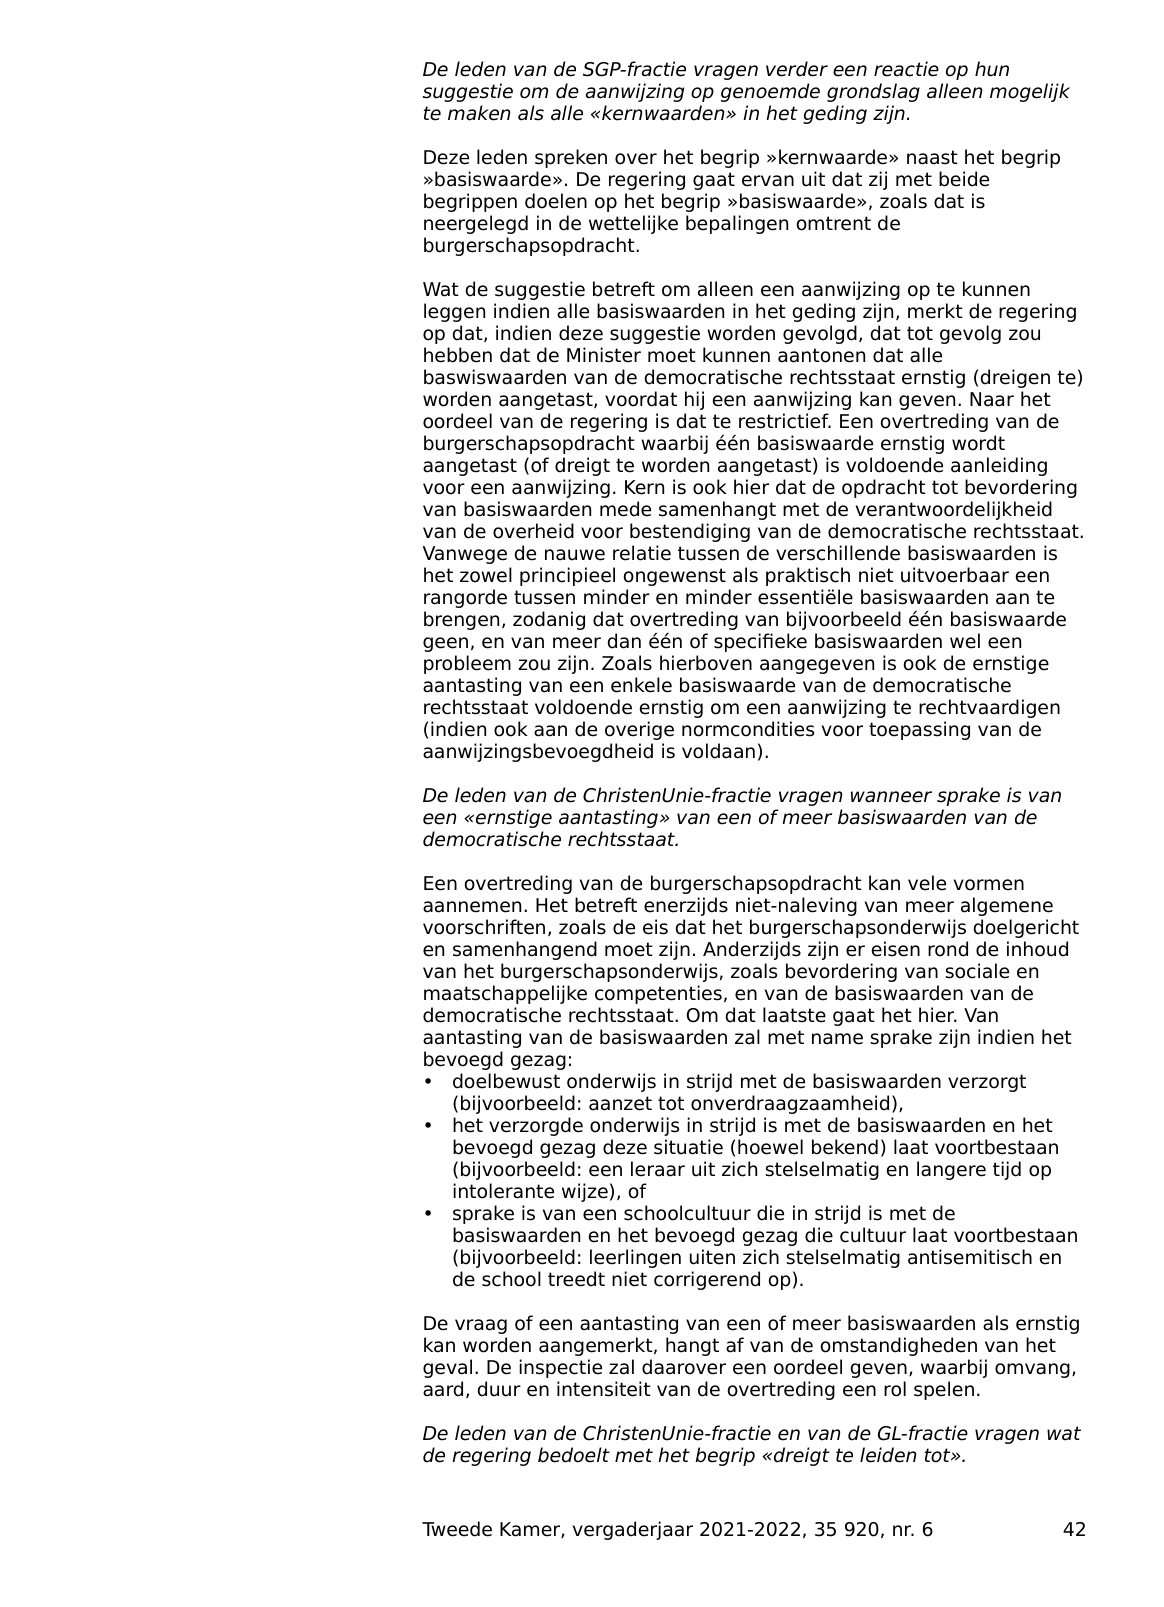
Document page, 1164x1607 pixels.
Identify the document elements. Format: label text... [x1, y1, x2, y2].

text • het verzorgde onderwijs in strijd is met de basiswaarden en het bevoegd gezag deze situatie (hoewel bekend) laat voortbestaan (bijvoorbeeld: een leraar uit zich stelselmatig en langere tijd op intolerante wijze), of [422, 1115, 1087, 1203]
text Deze leden spreken over het begrip »kernwaarde» naast het begrip »basiswaarde». De regering gaat ervan uit dat zij met beide begrippen doelen op het begrip »basiswaarde», zoals dat is neergelegd in de wettelijke bepalingen omtrent de burgerschapsopdracht. [422, 147, 1087, 257]
text Een overtreding van de burgerschapsopdracht kan vele vormen aannemen. Het betreft enerzijds niet-naleving van meer algemene voorschriften, zoals de eis dat het burgerschapsonderwijs doelgericht en samenhangend moet zijn. Anderzijds zijn er eisen rond de inhoud van het burgerschapsonderwijs, zoals bevordering van sociale en maatschappelijke competenties, en van de basiswaarden van de democratische rechtsstaat. Om dat laatste gaat het hier. Van aantasting van de basiswaarden zal met name sprake zijn indien het bevoegd gezag: [422, 873, 1087, 1071]
text De leden van de ChristenUnie-fractie vragen wanneer sprake is van een «ernstige aantasting» van een of meer basiswaarden van de democratische rechtsstaat. [422, 785, 1087, 851]
text De leden van de ChristenUnie-fractie en van de GL-fractie vragen wat de regering bedoelt met het begrip «dreigt te leiden tot». [422, 1423, 1087, 1467]
text De leden van de SGP-fractie vragen verder een reactie op hun suggestie om de aanwijzing op genoemde grondslag alleen mogelijk te maken als alle «kernwaarden» in het geding zijn. [422, 59, 1087, 125]
text • doelbewust onderwijs in strijd met de basiswaarden verzorgt (bijvoorbeeld: aanzet tot onverdraagzaamheid), [422, 1071, 1087, 1115]
text De vraag of een aantasting van een of meer basiswaarden als ernstig kan worden aangemerkt, hangt af van de omstandigheden van het geval. De inspectie zal daarover een oordeel geven, waarbij omvang, aard, duur en intensiteit van de overtreding een rol spelen. [422, 1313, 1087, 1401]
text • sprake is van een schoolcultuur die in strijd is met de basiswaarden en het bevoegd gezag die cultuur laat voortbestaan (bijvoorbeeld: leerlingen uiten zich stelselmatig antisemitisch en de school treedt niet corrigerend op). [422, 1203, 1087, 1291]
text Wat de suggestie betreft om alleen een aanwijzing op te kunnen leggen indien alle basiswaarden in het geding zijn, merkt de regering op dat, indien deze suggestie worden gevolgd, dat tot gevolg zou hebben dat de Minister moet kunnen aantonen dat alle baswiswaarden van de democratische rechtsstaat ernstig (dreigen te) worden aangetast, voordat hij een aanwijzing kan geven. Naar het oordeel van de regering is dat te restrictief. Een overtreding van de burgerschapsopdracht waarbij één basiswaarde ernstig wordt aangetast (of dreigt te worden aangetast) is voldoende aanleiding voor een aanwijzing. Kern is ook hier dat de opdracht tot bevordering van basiswaarden mede samenhangt met de verantwoordelijkheid van de overheid voor bestendiging van de democratische rechtsstaat. Vanwege de nauwe relatie tussen de verschillende basiswaarden is het zowel principieel ongewenst als praktisch niet uitvoerbaar een rangorde tussen minder en minder essentiële basiswaarden aan te brengen, zodanig dat overtreding van bijvoorbeeld één basiswaarde geen, en van meer dan één of specifieke basiswaarden wel een probleem zou zijn. Zoals hierboven aangegeven is ook de ernstige aantasting van een enkele basiswaarde van de democratische rechtsstaat voldoende ernstig om een aanwijzing te rechtvaardigen (indien ook aan de overige normcondities voor toepassing van de aanwijzingsbevoegdheid is voldaan). [422, 279, 1087, 763]
